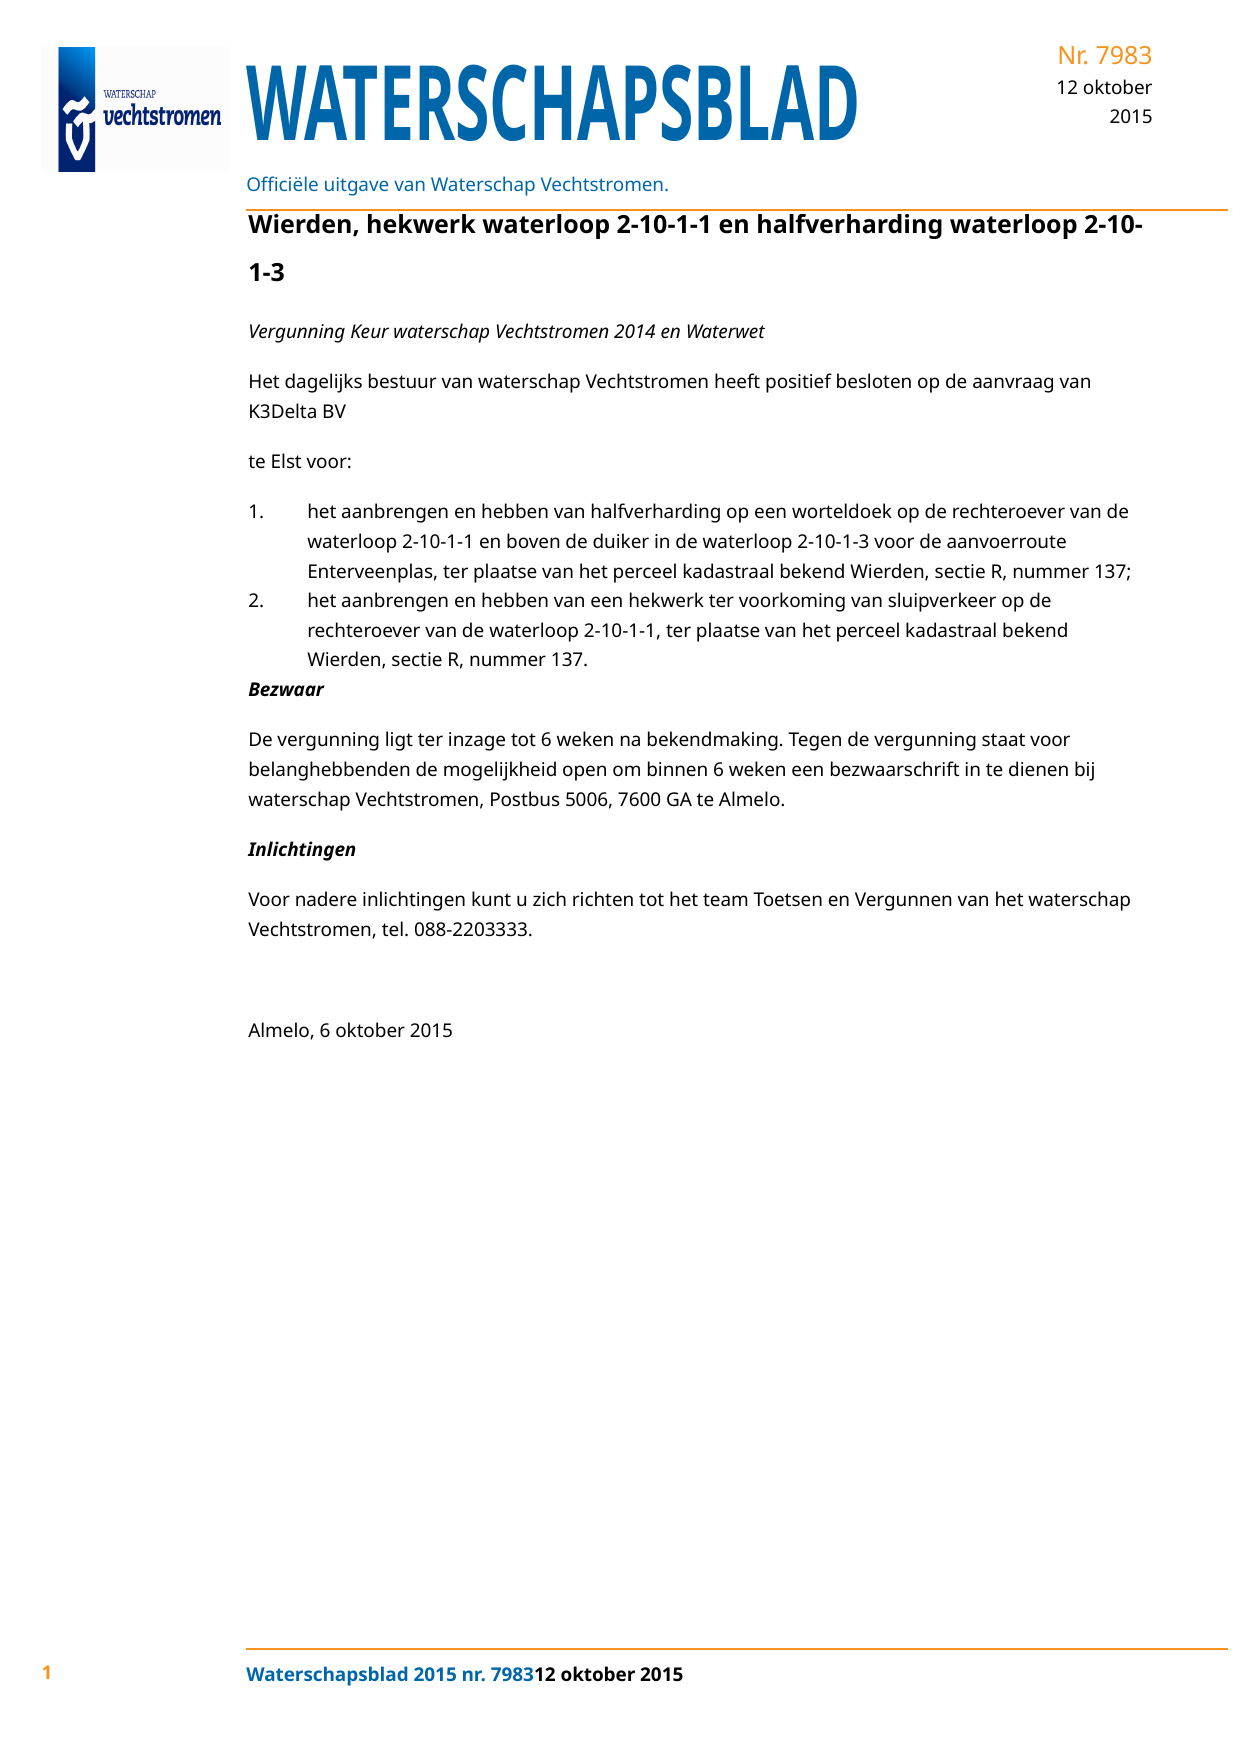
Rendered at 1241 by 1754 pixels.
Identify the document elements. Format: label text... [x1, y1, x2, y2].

text Het dagelijks bestuur van waterschap Vechtstromen heeft positief besloten op de aanvraag van K3Delta BV [248, 368, 1152, 424]
text Vergunning Keur waterschap Vechtstromen 2014 en Waterwet [248, 318, 1152, 344]
text te Elst voor: [248, 448, 1152, 474]
text Wierden, hekwerk waterloop 2-10-1-1 en halfverharding waterloop 2-10-1-3 [248, 211, 1152, 288]
picture [41, 47, 231, 172]
text Voor nadere inlichtingen kunt u zich richten tot het team Toetsen en Vergunnen van het waterschap Vechtstromen, tel. 088-2203333. [248, 887, 1152, 942]
text Almelo, 6 oktober 2015 [248, 1017, 1152, 1043]
text Bezwaar [248, 676, 1152, 702]
list het aanbrengen en hebben van halfverharding op een worteldoek op de rechteroever van de waterloop 2-10-1-1 en boven de duiker in de waterloop 2-10-1-3 voor de aanvoerroute Enterveenplas, ter plaatse van het perceel kadastraal bekend Wierden, sectie R, nummer 137; [248, 499, 1152, 584]
text De vergunning ligt ter inzage tot 6 weken na bekendmaking. Tegen de vergunning staat voor belanghebbenden de mogelijkheid open om binnen 6 weken een bezwaarschrift in te dienen bij waterschap Vechtstromen, Postbus 5006, 7600 GA te Almelo. [248, 727, 1152, 812]
text Inlichtingen [248, 836, 1152, 862]
list het aanbrengen en hebben van een hekwerk ter voorkoming van sluipverkeer op de rechteroever van de waterloop 2-10-1-1, ter plaatse van het perceel kadastraal bekend Wierden, sectie R, nummer 137. [248, 587, 1152, 672]
